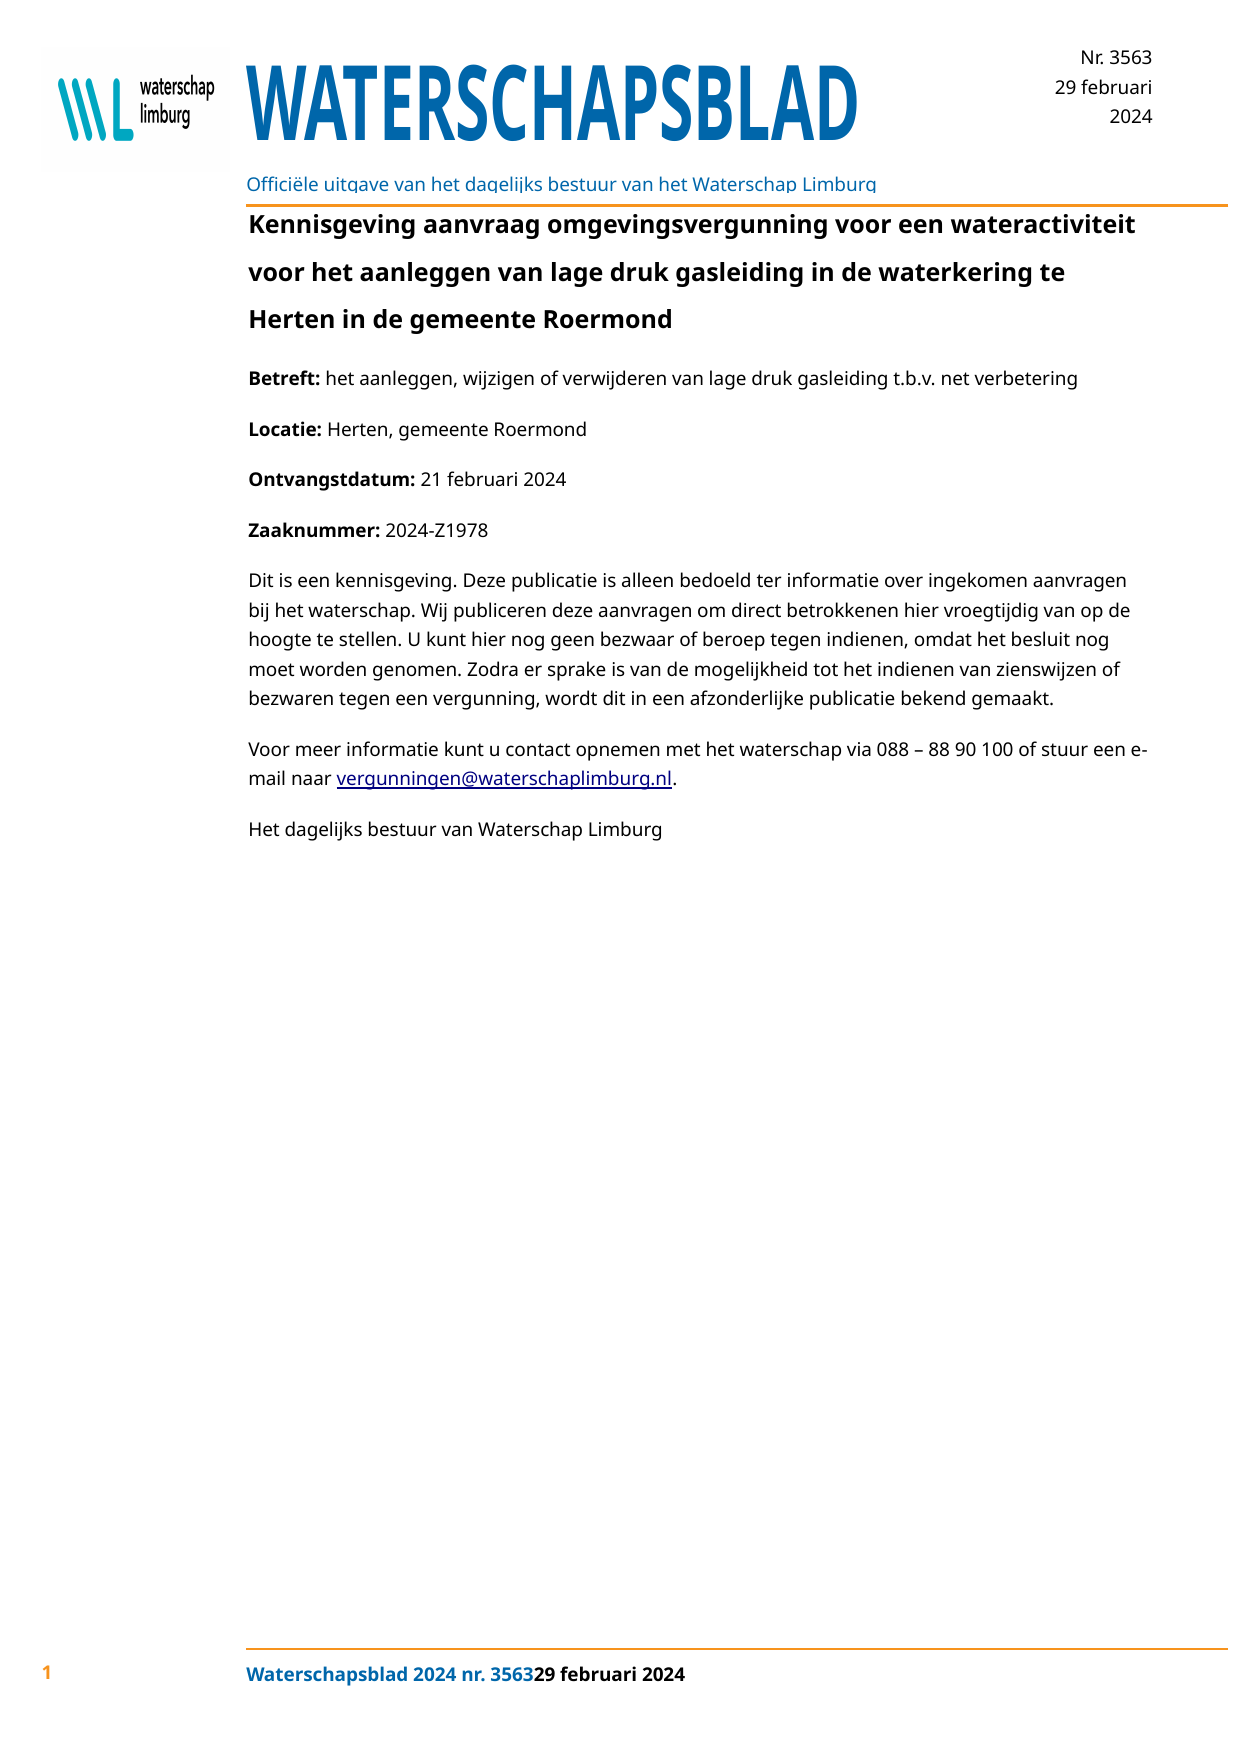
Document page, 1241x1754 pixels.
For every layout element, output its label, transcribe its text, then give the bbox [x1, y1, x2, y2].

picture [41, 47, 231, 172]
text Locatie: Herten, gemeente Roermond [248, 416, 1152, 442]
text Zaaknummer: 2024-Z1978 [248, 517, 1152, 542]
text Voor meer informatie kunt u contact opnemen met het waterschap via 088 – 88 90 100 of stuur een e-mail naar vergunningen@waterschaplimburg.nl. [248, 736, 1152, 791]
text Dit is een kennisgeving. Deze publicatie is alleen bedoeld ter informatie over ingekomen aanvragen bij het waterschap. Wij publiceren deze aanvragen om direct betrokkenen hier vroegtijdig van op de hoogte te stellen. U kunt hier nog geen bezwaar of beroep tegen indienen, omdat het besluit nog moet worden genomen. Zodra er sprake is van de mogelijkheid tot het indienen van zienswijzen of bezwaren tegen een vergunning, wordt dit in een afzonderlijke publicatie bekend gemaakt. [248, 567, 1152, 711]
text Het dagelijks bestuur van Waterschap Limburg [248, 816, 1152, 842]
text Kennisgeving aanvraag omgevingsvergunning voor een wateractiviteit voor het aanleggen van lage druk gasleiding in de waterkering te Herten in de gemeente Roermond [248, 207, 1152, 336]
text Betreft: het aanleggen, wijzigen of verwijderen van lage druk gasleiding t.b.v. net verbetering [248, 366, 1152, 391]
text Ontvangstdatum: 21 februari 2024 [248, 466, 1152, 492]
